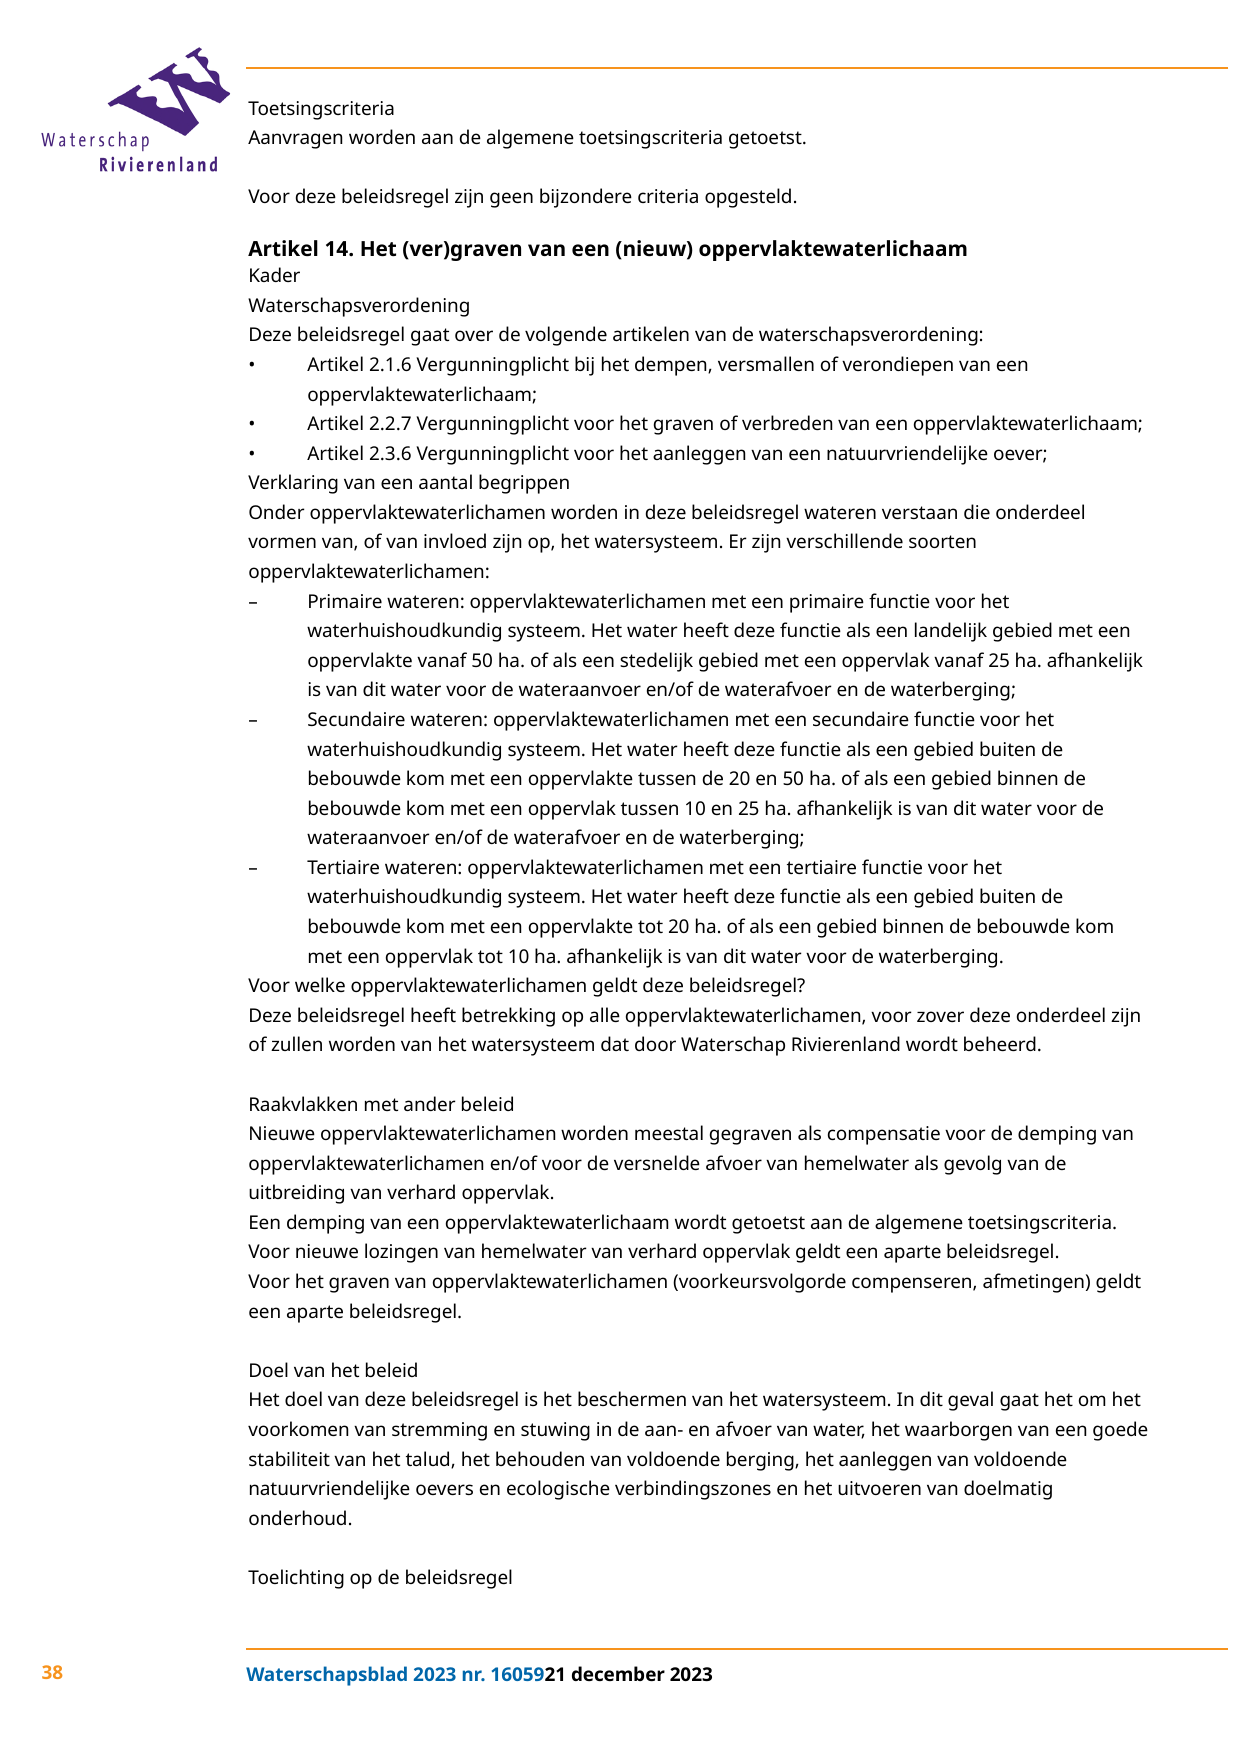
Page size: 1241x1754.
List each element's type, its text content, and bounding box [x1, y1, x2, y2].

list Tertiaire wateren: oppervlaktewaterlichamen met een tertiaire functie voor het waterhuishoudkundig systeem. Het water heeft deze functie als een gebied buiten de bebouwde kom met een oppervlakte tot 20 ha. of als een gebied binnen de bebouwde kom met een oppervlak tot 10 ha. afhankelijk is van dit water voor de waterberging. [248, 854, 1152, 968]
list Artikel 2.1.6 Vergunningplicht bij het dempen, versmallen of verondiepen van een oppervlaktewaterlichaam; [248, 351, 1152, 406]
text Het doel van deze beleidsregel is het beschermen van het watersysteem. In dit geval gaat het om het voorkomen van stremming en stuwing in de aan- en afvoer van water, het waarborgen van een goede stabiliteit van het talud, het behouden van voldoende berging, het aanleggen van voldoende natuurvriendelijke oevers en ecologische verbindingszones en het uitvoeren van doelmatig onderhoud. [248, 1387, 1152, 1531]
text Verklaring van een aantal begrippen [248, 469, 1152, 495]
text Deze beleidsregel gaat over de volgende artikelen van de waterschapsverordening: [248, 322, 1152, 347]
text Waterschapsverordening [248, 292, 1152, 318]
text Doel van het beleid [248, 1357, 1152, 1383]
text Artikel 14. Het (ver)graven van een (nieuw) oppervlaktewaterlichaam [248, 234, 1152, 262]
text Toelichting op de beleidsregel [248, 1564, 1152, 1590]
list Artikel 2.2.7 Vergunningplicht voor het graven of verbreden van een oppervlaktewaterlichaam; [248, 410, 1152, 436]
text Raakvlakken met ander beleid [248, 1091, 1152, 1116]
text Een demping van een oppervlaktewaterlichaam wordt getoetst aan de algemene toetsingscriteria. [248, 1209, 1152, 1235]
text Toetsingscriteria [248, 95, 1152, 121]
list Primaire wateren: oppervlaktewaterlichamen met een primaire functie voor het waterhuishoudkundig systeem. Het water heeft deze functie als een landelijk gebied met een oppervlakte vanaf 50 ha. of als een stedelijk gebied met een oppervlak vanaf 25 ha. afhankelijk is van dit water voor de wateraanvoer en/of de waterafvoer en de waterberging; [248, 588, 1152, 702]
text Voor welke oppervlaktewaterlichamen geldt deze beleidsregel? [248, 972, 1152, 998]
text Aanvragen worden aan de algemene toetsingscriteria getoetst. [248, 124, 1152, 150]
picture [41, 47, 231, 172]
list Secundaire wateren: oppervlaktewaterlichamen met een secundaire functie voor het waterhuishoudkundig systeem. Het water heeft deze functie als een gebied buiten de bebouwde kom met een oppervlakte tussen de 20 en 50 ha. of als een gebied binnen de bebouwde kom met een oppervlak tussen 10 en 25 ha. afhankelijk is van dit water voor de wateraanvoer en/of de waterafvoer en de waterberging; [248, 706, 1152, 850]
text Deze beleidsregel heeft betrekking op alle oppervlaktewaterlichamen, voor zover deze onderdeel zijn of zullen worden van het watersysteem dat door Waterschap Rivierenland wordt beheerd. [248, 1002, 1152, 1057]
text Kader [248, 262, 1152, 288]
list Artikel 2.3.6 Vergunningplicht voor het aanleggen van een natuurvriendelijke oever; [248, 440, 1152, 466]
text Voor deze beleidsregel zijn geen bijzondere criteria opgesteld. [248, 183, 1152, 209]
text Voor nieuwe lozingen van hemelwater van verhard oppervlak geldt een aparte beleidsregel. [248, 1239, 1152, 1264]
text Onder oppervlaktewaterlichamen worden in deze beleidsregel wateren verstaan die onderdeel vormen van, of van invloed zijn op, het watersysteem. Er zijn verschillende soorten oppervlaktewaterlichamen: [248, 499, 1152, 584]
text Voor het graven van oppervlaktewaterlichamen (voorkeursvolgorde compenseren, afmetingen) geldt een aparte beleidsregel. [248, 1268, 1152, 1323]
text Nieuwe oppervlaktewaterlichamen worden meestal gegraven als compensatie voor de demping van oppervlaktewaterlichamen en/of voor de versnelde afvoer van hemelwater als gevolg van de uitbreiding van verhard oppervlak. [248, 1120, 1152, 1205]
